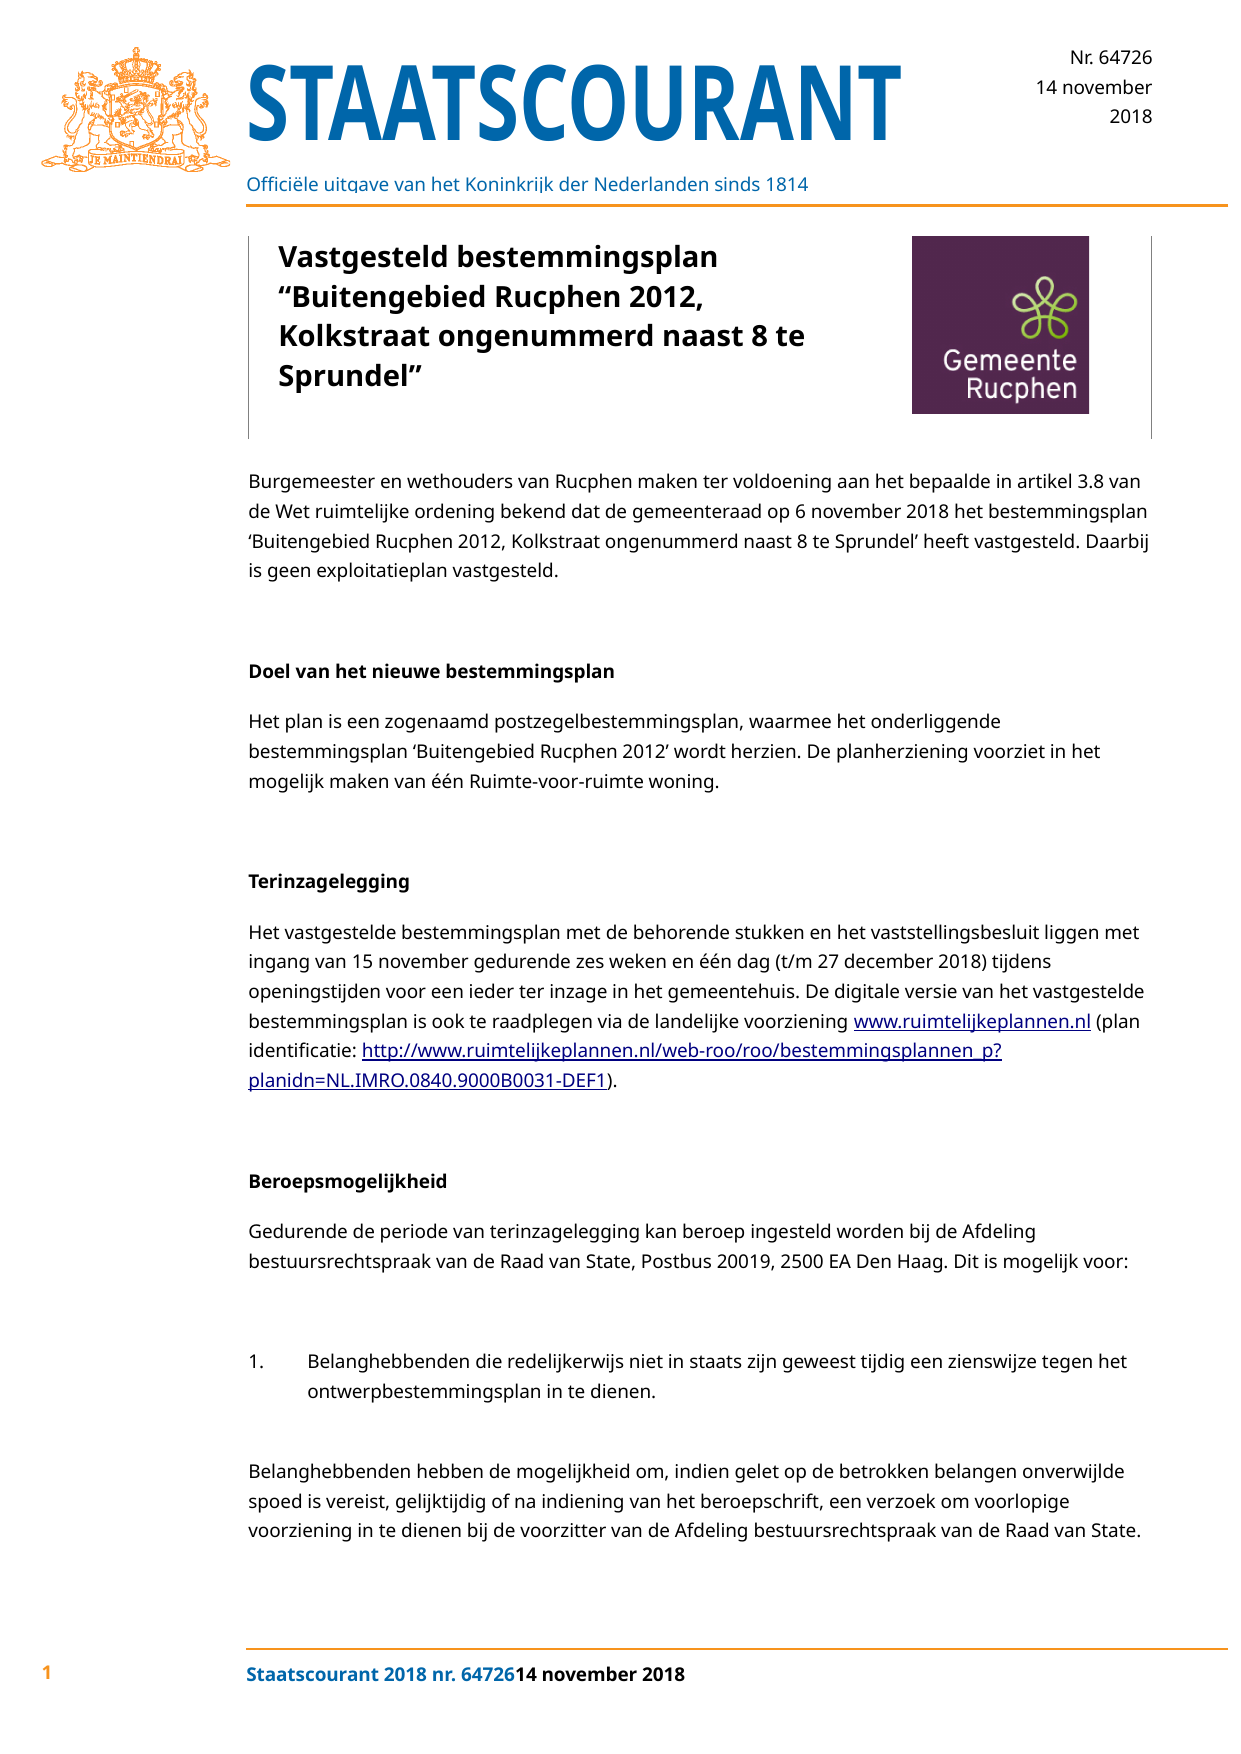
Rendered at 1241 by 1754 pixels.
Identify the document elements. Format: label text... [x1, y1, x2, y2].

text Burgemeester en wethouders van Rucphen maken ter voldoening aan het bepaalde in artikel 3.8 van de Wet ruimtelijke ordening bekend dat de gemeenteraad op 6 november 2018 het bestemmingsplan ‘Buitengebied Rucphen 2012, Kolkstraat ongenummerd naast 8 te Sprundel’ heeft vastgesteld. Daarbij is geen exploitatieplan vastgesteld. [248, 469, 1152, 583]
text Gedurende de periode van terinzagelegging kan beroep ingesteld worden bij de Afdeling bestuursrechtspraak van de Raad van State, Postbus 20019, 2500 EA Den Haag. Dit is mogelijk voor: [248, 1218, 1152, 1273]
text Belanghebbenden hebben de mogelijkheid om, indien gelet op de betrokken belangen onverwijlde spoed is vereist, gelijktijdig of na indiening van het beroepschrift, een verzoek om voorlopige voorziening in te dienen bij de voorzitter van de Afdeling bestuursrechtspraak van de Raad van State. [248, 1458, 1152, 1543]
text Doel van het nieuwe bestemmingsplan [248, 658, 1152, 684]
picture [41, 47, 231, 172]
text Beroepsmogelijkheid [248, 1168, 1152, 1193]
list Belanghebbenden die redelijkerwijs niet in staats zijn geweest tijdig een zienswijze tegen het ontwerpbestemmingsplan in te dienen. [248, 1349, 1152, 1404]
table_header Vastgesteld bestemmingsplan “Buitengebied Rucphen 2012, Kolkstraat ongenummerd naast 8 te Sprundel” [249, 236, 850, 439]
text Het plan is een zogenaamd postzegelbestemmingsplan, waarmee het onderliggende bestemmingsplan ‘Buitengebied Rucphen 2012’ wordt herzien. De planherziening voorziet in het mogelijk maken van één Ruimte-voor-ruimte woning. [248, 709, 1152, 793]
picture [912, 236, 1090, 414]
table_header [850, 414, 1151, 439]
text Het vastgestelde bestemmingsplan met de behorende stukken en het vaststellingsbesluit liggen met ingang van 15 november gedurende zes weken en één dag (t/m 27 december 2018) tijdens openingstijden voor een ieder ter inzage in het gemeentehuis. De digitale versie van het vastgestelde bestemmingsplan is ook te raadplegen via de landelijke voorziening www.ruimtelijkeplannen.nl (plan identificatie: http://www.ruimtelijkeplannen.nl/web-roo/roo/bestemmingsplannen_p?planidn=NL.IMRO.0840.9000B0031-DEF1). [248, 919, 1152, 1093]
table_header [850, 236, 912, 413]
table_header [1090, 236, 1151, 413]
text Terinzagelegging [248, 869, 1152, 894]
